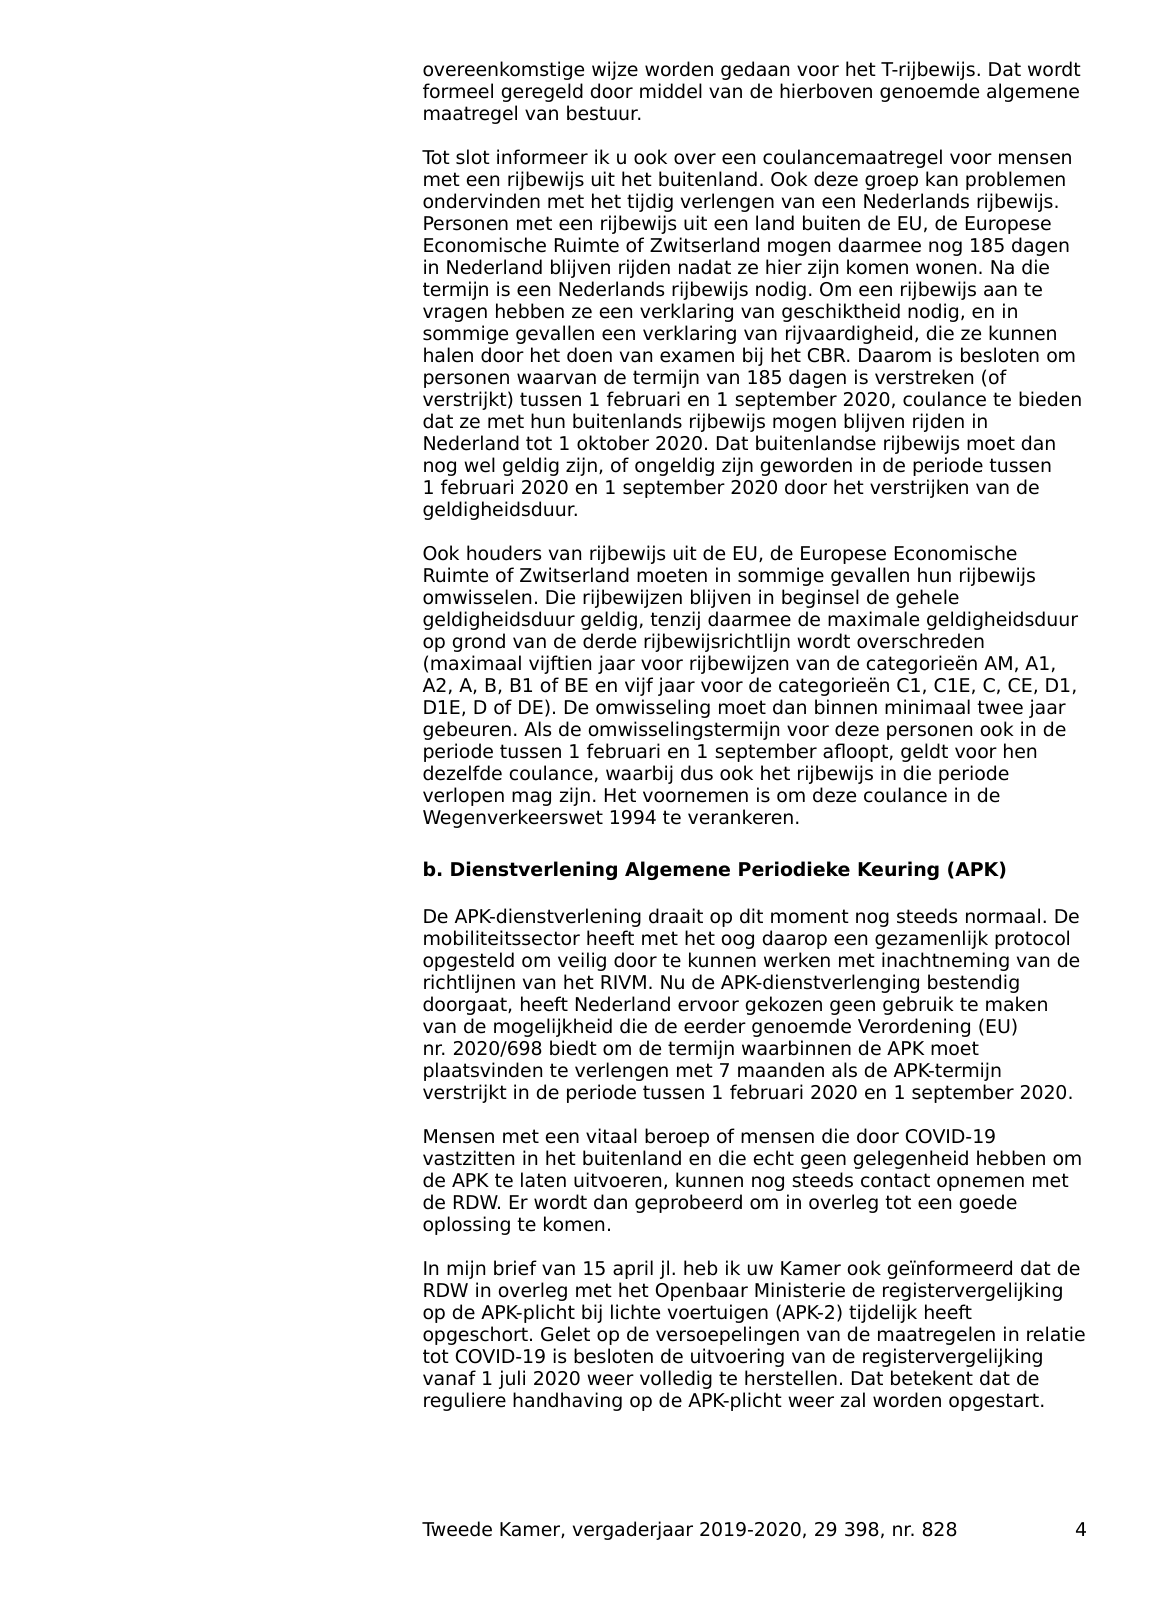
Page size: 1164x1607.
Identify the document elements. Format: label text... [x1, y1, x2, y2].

text In mijn brief van 15 april jl. heb ik uw Kamer ook geïnformeerd dat de RDW in overleg met het Openbaar Ministerie de registervergelijking op de APK-plicht bij lichte voertuigen (APK-2) tijdelijk heeft opgeschort. Gelet op de versoepelingen van de maatregelen in relatie tot COVID-19 is besloten de uitvoering van de registervergelijking vanaf 1 juli 2020 weer volledig te herstellen. Dat betekent dat de reguliere handhaving op de APK-plicht weer zal worden opgestart. [422, 1258, 1087, 1412]
text Ook houders van rijbewijs uit de EU, de Europese Economische Ruimte of Zwitserland moeten in sommige gevallen hun rijbewijs omwisselen. Die rijbewijzen blijven in beginsel de gehele geldigheidsduur geldig, tenzij daarmee de maximale geldigheidsduur op grond van de derde rijbewijsrichtlijn wordt overschreden (maximaal vijftien jaar voor rijbewijzen van de categorieën AM, A1, A2, A, B, B1 of BE en vijf jaar voor de categorieën C1, C1E, C, CE, D1, D1E, D of DE). De omwisseling moet dan binnen minimaal twee jaar gebeuren. Als de omwisselingstermijn voor deze personen ook in de periode tussen 1 februari en 1 september afloopt, geldt voor hen dezelfde coulance, waarbij dus ook het rijbewijs in die periode verlopen mag zijn. Het voornemen is om deze coulance in de Wegenverkeerswet 1994 te verankeren. [422, 543, 1087, 829]
text Mensen met een vitaal beroep of mensen die door COVID-19 vastzitten in het buitenland en die echt geen gelegenheid hebben om de APK te laten uitvoeren, kunnen nog steeds contact opnemen met de RDW. Er wordt dan geprobeerd om in overleg tot een goede oplossing te komen. [422, 1126, 1087, 1236]
subtitle b. Dienstverlening Algemene Periodieke Keuring (APK) [422, 859, 1087, 881]
text Tot slot informeer ik u ook over een coulancemaatregel voor mensen met een rijbewijs uit het buitenland. Ook deze groep kan problemen ondervinden met het tijdig verlengen van een Nederlands rijbewijs. Personen met een rijbewijs uit een land buiten de EU, de Europese Economische Ruimte of Zwitserland mogen daarmee nog 185 dagen in Nederland blijven rijden nadat ze hier zijn komen wonen. Na die termijn is een Nederlands rijbewijs nodig. Om een rijbewijs aan te vragen hebben ze een verklaring van geschiktheid nodig, en in sommige gevallen een verklaring van rijvaardigheid, die ze kunnen halen door het doen van examen bij het CBR. Daarom is besloten om personen waarvan de termijn van 185 dagen is verstreken (of verstrijkt) tussen 1 februari en 1 september 2020, coulance te bieden dat ze met hun buitenlands rijbewijs mogen blijven rijden in Nederland tot 1 oktober 2020. Dat buitenlandse rijbewijs moet dan nog wel geldig zijn, of ongeldig zijn geworden in de periode tussen 1 februari 2020 en 1 september 2020 door het verstrijken van de geldigheidsduur. [422, 147, 1087, 521]
text De APK-dienstverlening draait op dit moment nog steeds normaal. De mobiliteitssector heeft met het oog daarop een gezamenlijk protocol opgesteld om veilig door te kunnen werken met inachtneming van de richtlijnen van het RIVM. Nu de APK-dienstverlenging bestendig doorgaat, heeft Nederland ervoor gekozen geen gebruik te maken van de mogelijkheid die de eerder genoemde Verordening (EU) nr. 2020/698 biedt om de termijn waarbinnen de APK moet plaatsvinden te verlengen met 7 maanden als de APK-termijn verstrijkt in de periode tussen 1 februari 2020 en 1 september 2020. [422, 906, 1087, 1103]
text overeenkomstige wijze worden gedaan voor het T-rijbewijs. Dat wordt formeel geregeld door middel van de hierboven genoemde algemene maatregel van bestuur. [422, 59, 1087, 125]
